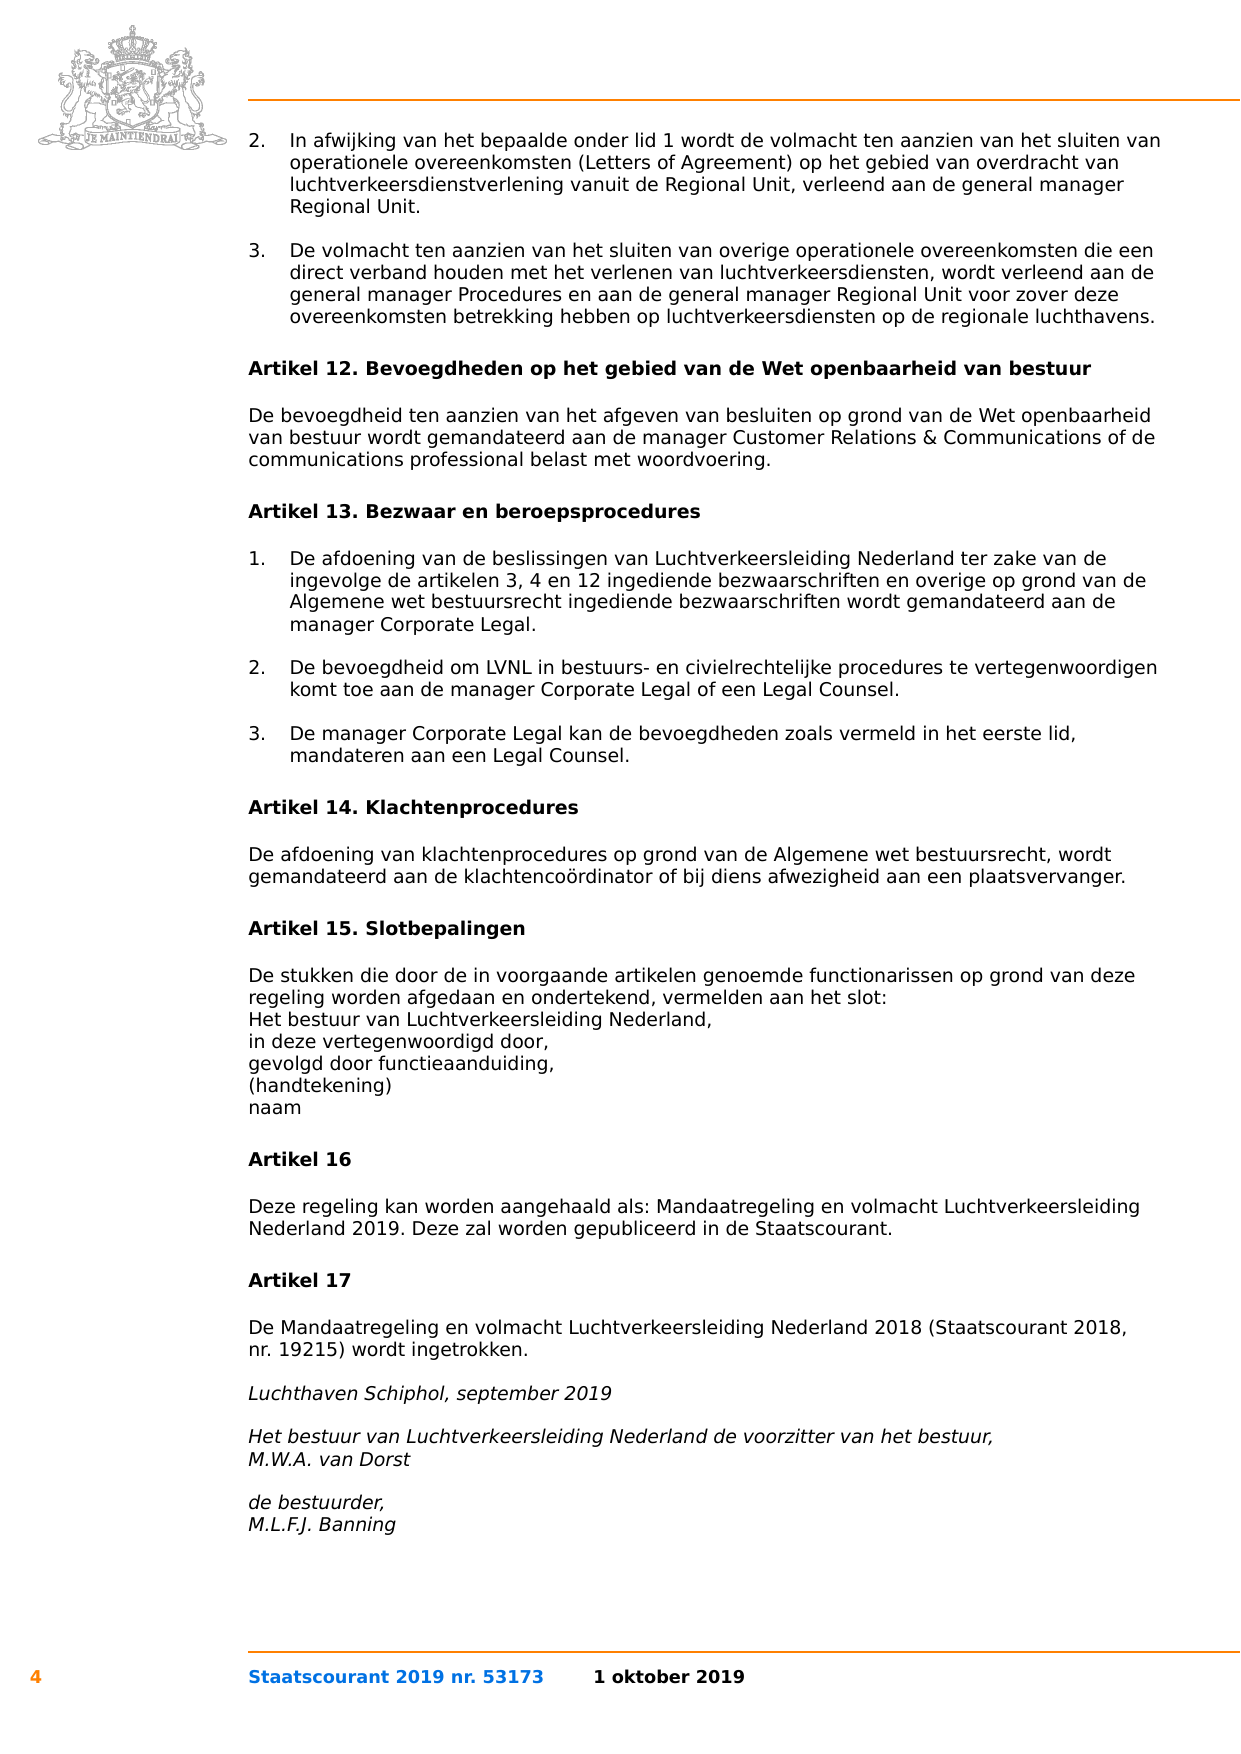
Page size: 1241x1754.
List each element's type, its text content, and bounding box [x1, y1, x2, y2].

subtitle Artikel 13. Bezwaar en beroepsprocedures [248, 501, 1163, 522]
text de bestuurder, M.L.F.J. Banning [248, 1492, 1163, 1536]
text De bevoegdheid ten aanzien van het afgeven van besluiten op grond van de Wet openbaarheid van bestuur wordt gemandateerd aan de manager Customer Relations & Communications of de communications professional belast met woordvoering. [248, 404, 1163, 471]
subtitle Artikel 16 [248, 1149, 1163, 1171]
text 1. De afdoening van de beslissingen van Luchtverkeersleiding Nederland ter zake van de ingevolge de artikelen 3, 4 en 12 ingediende bezwaarschriften en overige op grond van de Algemene wet bestuursrecht ingediende bezwaarschriften wordt gemandateerd aan de manager Corporate Legal. [248, 547, 1163, 635]
subtitle Artikel 14. Klachtenprocedures [248, 797, 1163, 819]
text 2. De bevoegdheid om LVNL in bestuurs- en civielrechtelijke procedures te vertegenwoordigen komt toe aan de manager Corporate Legal of een Legal Counsel. [248, 657, 1163, 701]
text naam [248, 1097, 1163, 1119]
subtitle Artikel 12. Bevoegdheden op het gebied van de Wet openbaarheid van bestuur [248, 358, 1163, 379]
text 2. In afwijking van het bepaalde onder lid 1 wordt de volmacht ten aanzien van het sluiten van operationele overeenkomsten (Letters of Agreement) op het gebied van overdracht van luchtverkeersdienstverlening vanuit de Regional Unit, verleend aan de general manager Regional Unit. [248, 130, 1163, 218]
text Het bestuur van Luchtverkeersleiding Nederland, [248, 1009, 1163, 1031]
subtitle Artikel 17 [248, 1270, 1163, 1292]
text Luchthaven Schiphol, september 2019 [248, 1383, 1163, 1404]
text 3. De volmacht ten aanzien van het sluiten van overige operationele overeenkomsten die een direct verband houden met het verlenen van luchtverkeersdiensten, wordt verleend aan de general manager Procedures en aan de general manager Regional Unit voor zover deze overeenkomsten betrekking hebben op luchtverkeersdiensten op de regionale luchthavens. [248, 240, 1163, 328]
text Deze regeling kan worden aangehaald als: Mandaatregeling en volmacht Luchtverkeersleiding Nederland 2019. Deze zal worden gepubliceerd in de Staatscourant. [248, 1196, 1163, 1240]
picture [38, 25, 227, 150]
text Het bestuur van Luchtverkeersleiding Nederland de voorzitter van het bestuur, M.W.A. van Dorst [248, 1426, 1163, 1470]
text 3. De manager Corporate Legal kan de bevoegdheden zoals vermeld in het eerste lid, mandateren aan een Legal Counsel. [248, 723, 1163, 767]
text De afdoening van klachtenprocedures op grond van de Algemene wet bestuursrecht, wordt gemandateerd aan de klachtencoördinator of bij diens afwezigheid aan een plaatsvervanger. [248, 844, 1163, 888]
text De stukken die door de in voorgaande artikelen genoemde functionarissen op grond van deze regeling worden afgedaan en ondertekend, vermelden aan het slot: [248, 965, 1163, 1009]
text in deze vertegenwoordigd door, [248, 1031, 1163, 1053]
text De Mandaatregeling en volmacht Luchtverkeersleiding Nederland 2018 (Staatscourant 2018, nr. 19215) wordt ingetrokken. [248, 1317, 1163, 1361]
text gevolgd door functieaanduiding, [248, 1053, 1163, 1075]
text (handtekening) [248, 1075, 1163, 1097]
subtitle Artikel 15. Slotbepalingen [248, 918, 1163, 940]
